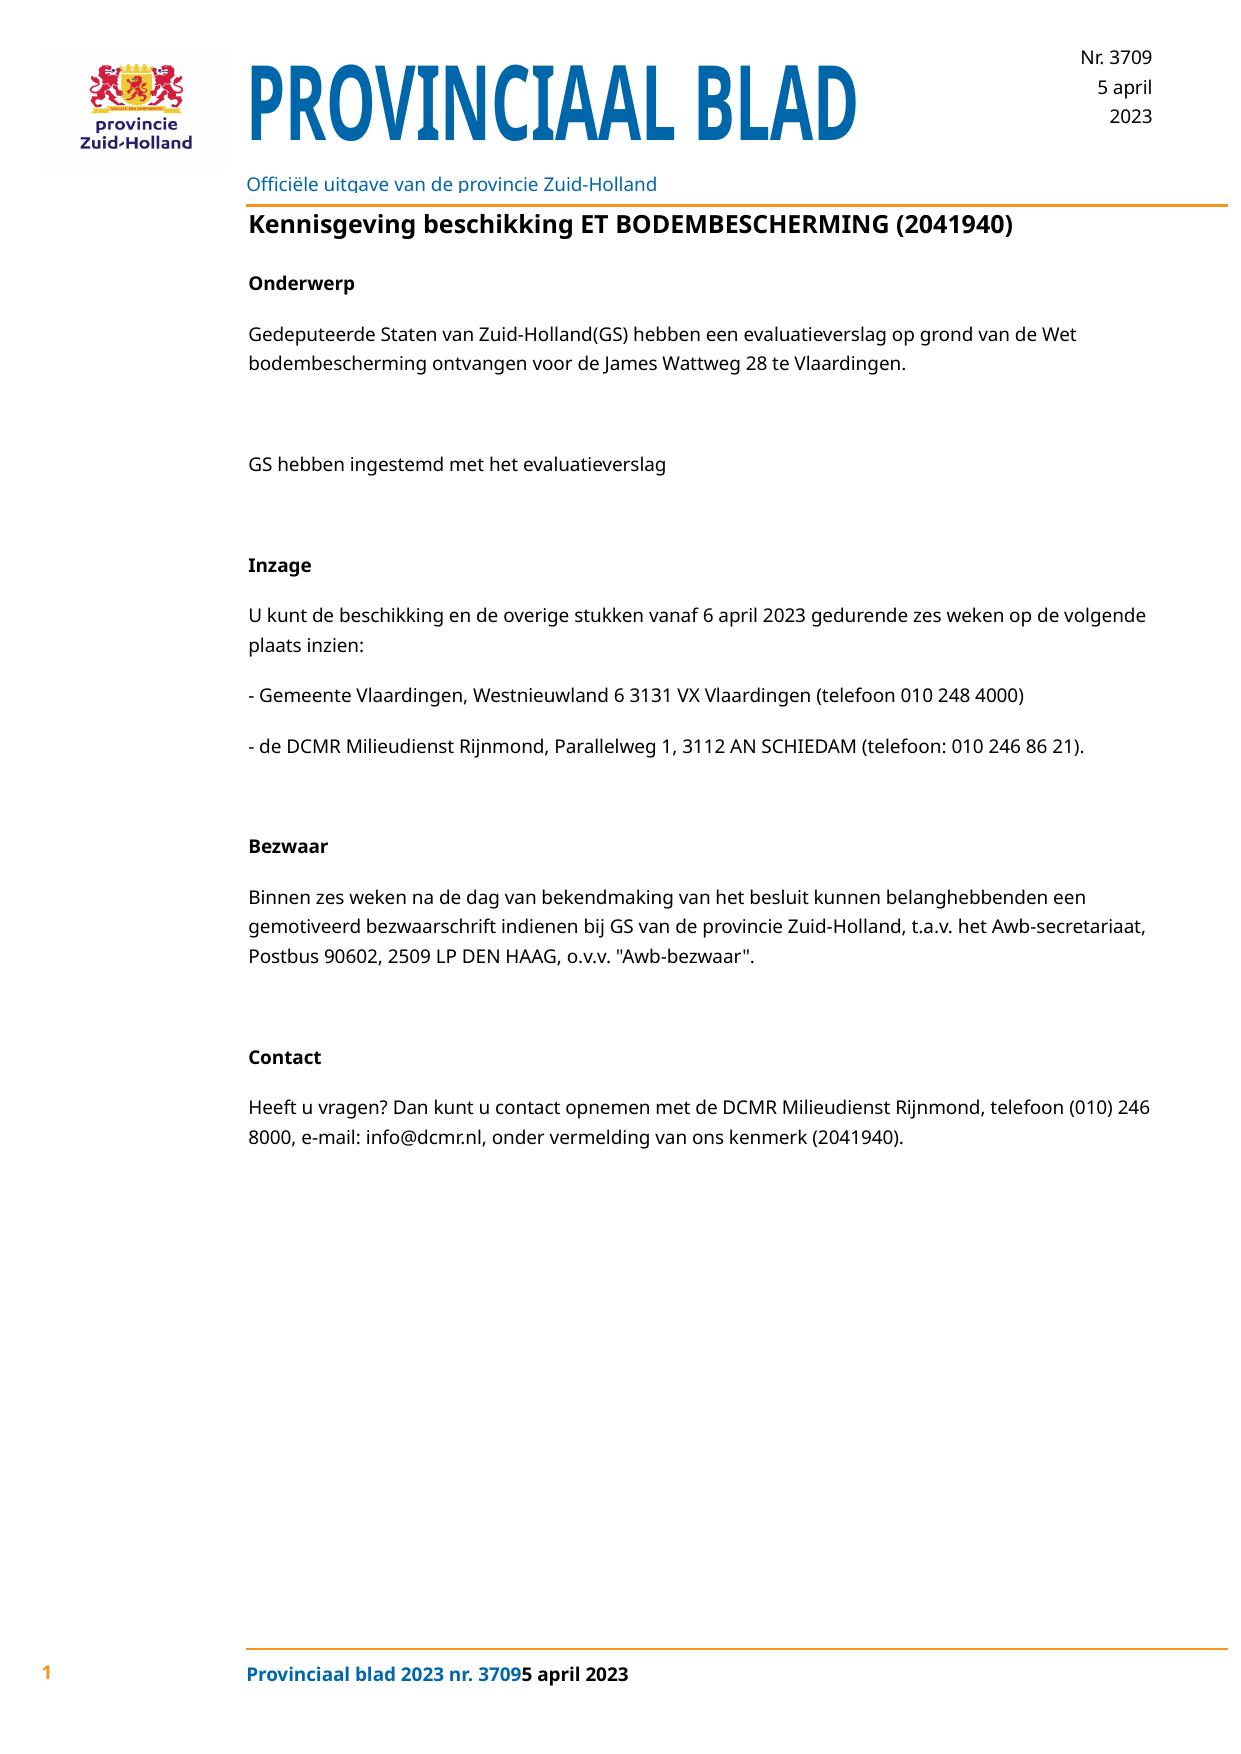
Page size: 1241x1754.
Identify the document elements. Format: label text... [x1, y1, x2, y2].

text Binnen zes weken na de dag van bekendmaking van het besluit kunnen belanghebbenden een gemotiveerd bezwaarschrift indienen bij GS van de provincie Zuid-Holland, t.a.v. het Awb-secretariaat, Postbus 90602, 2509 LP DEN HAAG, o.v.v. "Awb-bezwaar". [248, 884, 1152, 969]
text Inzage [248, 552, 1152, 578]
text GS hebben ingestemd met het evaluatieverslag [248, 451, 1152, 477]
text Contact [248, 1044, 1152, 1070]
text - Gemeente Vlaardingen, Westnieuwland 6 3131 VX Vlaardingen (telefoon 010 248 4000) [248, 682, 1152, 708]
text Bezwaar [248, 834, 1152, 859]
text Gedeputeerde Staten van Zuid-Holland(GS) hebben een evaluatieverslag op grond van de Wet bodembescherming ontvangen voor de James Wattweg 28 te Vlaardingen. [248, 321, 1152, 376]
text Onderwerp [248, 270, 1152, 296]
text U kunt de beschikking en de overige stukken vanaf 6 april 2023 gedurende zes weken op de volgende plaats inzien: [248, 602, 1152, 658]
text Kennisgeving beschikking ET BODEMBESCHERMING (2041940) [248, 207, 1152, 241]
text Heeft u vragen? Dan kunt u contact opnemen met de DCMR Milieudienst Rijnmond, telefoon (010) 246 8000, e-mail: info@dcmr.nl, onder vermelding van ons kenmerk (2041940). [248, 1094, 1152, 1150]
text - de DCMR Milieudienst Rijnmond, Parallelweg 1, 3112 AN SCHIEDAM (telefoon: 010 246 86 21). [248, 733, 1152, 758]
picture [41, 47, 231, 172]
